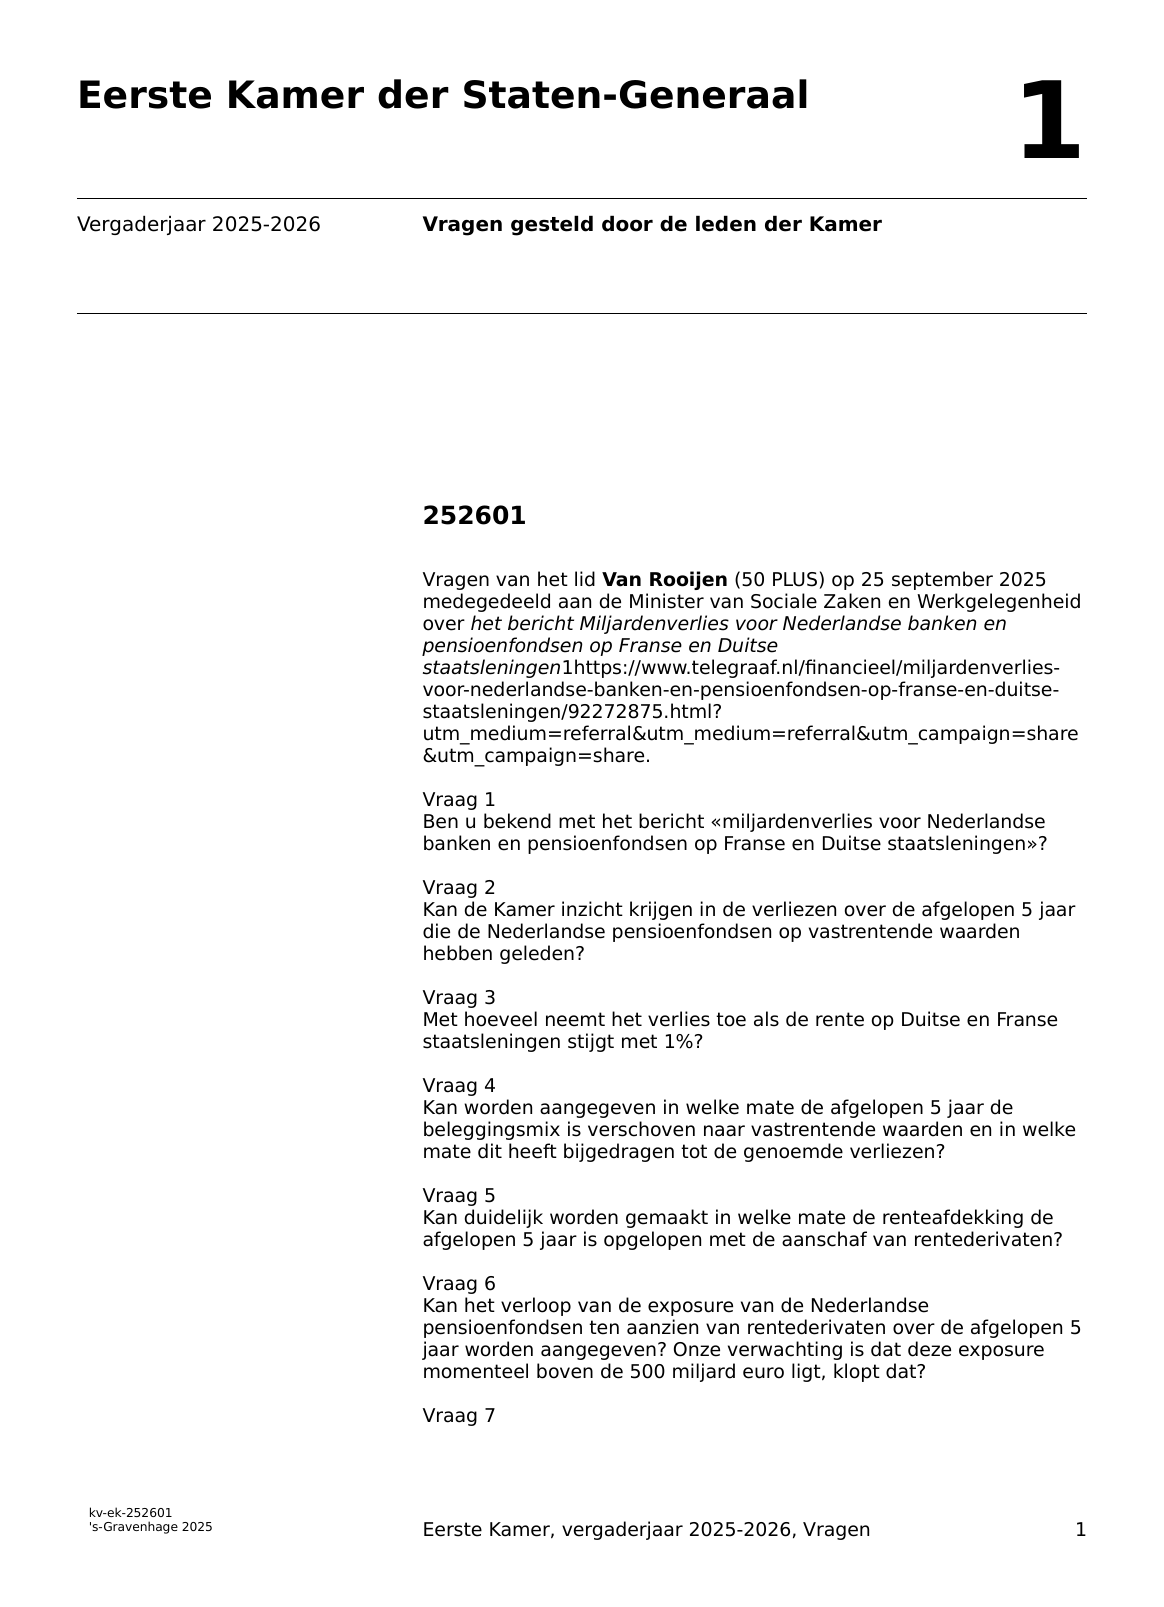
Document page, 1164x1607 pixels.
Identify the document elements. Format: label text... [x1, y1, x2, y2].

text Vraag 3 [422, 987, 1087, 1009]
text Kan de Kamer inzicht krijgen in de verliezen over de afgelopen 5 jaar die de Nederlandse pensioenfondsen op vastrentende waarden hebben geleden? [422, 899, 1087, 965]
text Vragen van het lid Van Rooijen (50 PLUS) op 25 september 2025 medegedeeld aan de Minister van Sociale Zaken en Werkgelegenheid over het bericht Miljardenverlies voor Nederlandse banken en pensioenfondsen op Franse en Duitse staatsleningen1https://www.telegraaf.nl/financieel/miljardenverlies-voor-nederlandse-banken-en-pensioenfondsen-op-franse-en-duitse-staatsleningen/92272875.html?utm_medium=referral&utm_medium=referral&utm_campaign=share&utm_campaign=share. [422, 569, 1087, 767]
text 252601 [422, 501, 1087, 531]
text Kan worden aangegeven in welke mate de afgelopen 5 jaar de beleggingsmix is verschoven naar vastrentende waarden en in welke mate dit heeft bijgedragen tot de genoemde verliezen? [422, 1097, 1087, 1163]
text kv-ek-252601 [88, 1506, 323, 1520]
table_cell Vragen gesteld door de leden der Kamer [422, 199, 1087, 313]
text Kan het verloop van de exposure van de Nederlandse pensioenfondsen ten aanzien van rentederivaten over de afgelopen 5 jaar worden aangegeven? Onze verwachting is dat deze exposure momenteel boven de 500 miljard euro ligt, klopt dat? [422, 1295, 1087, 1383]
text Vraag 5 [422, 1185, 1087, 1207]
text Vraag 2 [422, 877, 1087, 899]
table_header Eerste Kamer der Staten-Generaal [77, 59, 886, 198]
text Vraag 1 [422, 789, 1087, 811]
text Vraag 4 [422, 1075, 1087, 1097]
text Met hoeveel neemt het verlies toe als de rente op Duitse en Franse staatsleningen stijgt met 1%? [422, 1009, 1087, 1053]
text Kan duidelijk worden gemaakt in welke mate de renteafdekking de afgelopen 5 jaar is opgelopen met de aanschaf van rentederivaten? [422, 1207, 1087, 1251]
text 's-Gravenhage 2025 [88, 1520, 323, 1534]
text Vraag 7 [422, 1405, 1087, 1427]
text Ben u bekend met het bericht «miljardenverlies voor Nederlandse banken en pensioenfondsen op Franse en Duitse staatsleningen»? [422, 811, 1087, 855]
table_header 1 [886, 59, 1087, 198]
table_cell Vergaderjaar 2025-2026 [77, 199, 422, 313]
text Vraag 6 [422, 1273, 1087, 1295]
